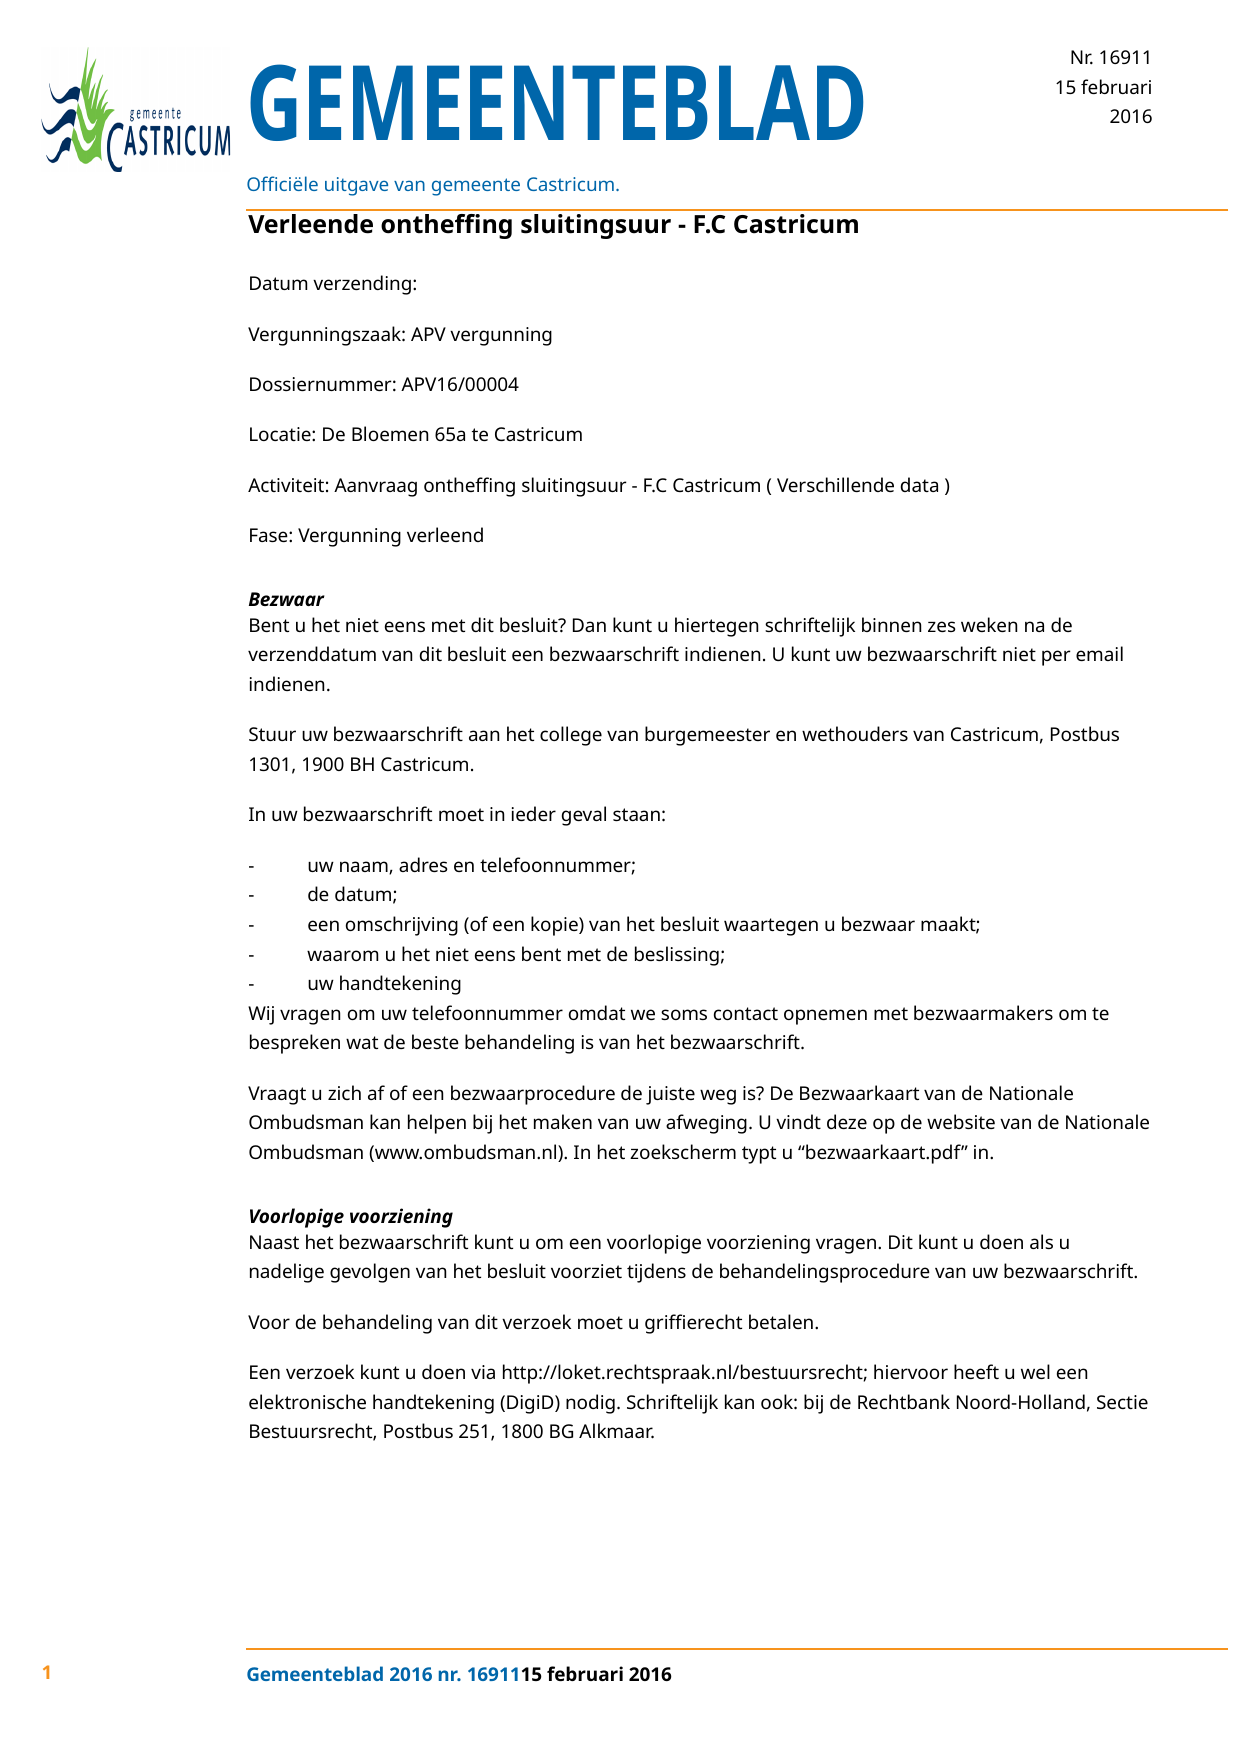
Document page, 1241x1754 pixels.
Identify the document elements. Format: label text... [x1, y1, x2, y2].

text Voorlopige voorziening [248, 1203, 1152, 1229]
text Vraagt u zich af of een bezwaarprocedure de juiste weg is? De Bezwaarkaart van de Nationale Ombudsman kan helpen bij het maken van uw afweging. U vindt deze op de website van de Nationale Ombudsman (www.ombudsman.nl). In het zoekscherm typt u “bezwaarkaart.pdf” in. [248, 1080, 1152, 1165]
text Voor de behandeling van dit verzoek moet u griffierecht betalen. [248, 1309, 1152, 1334]
text Een verzoek kunt u doen via http://loket.rechtspraak.nl/bestuursrecht; hiervoor heeft u wel een elektronische handtekening (DigiD) nodig. Schriftelijk kan ook: bij de Rechtbank Noord-Holland, Sectie Bestuursrecht, Postbus 251, 1800 BG Alkmaar. [248, 1359, 1152, 1444]
list de datum; [248, 882, 1152, 907]
text Dossiernummer: APV16/00004 [248, 371, 1152, 397]
text Fase: Vergunning verleend [248, 522, 1152, 548]
picture [41, 47, 231, 172]
text Naast het bezwaarschrift kunt u om een voorlopige voorziening vragen. Dit kunt u doen als u nadelige gevolgen van het besluit voorziet tijdens de behandelingsprocedure van uw bezwaarschrift. [248, 1229, 1152, 1284]
text Bezwaar [248, 586, 1152, 612]
list een omschrijving (of een kopie) van het besluit waartegen u bezwaar maakt; [248, 911, 1152, 937]
text Wij vragen om uw telefoonnummer omdat we soms contact opnemen met bezwaarmakers om te bespreken wat de beste behandeling is van het bezwaarschrift. [248, 1000, 1152, 1055]
text Datum verzending: [248, 270, 1152, 296]
text Vergunningszaak: APV vergunning [248, 321, 1152, 346]
list uw handtekening [248, 970, 1152, 996]
text Stuur uw bezwaarschrift aan het college van burgemeester en wethouders van Castricum, Postbus 1301, 1900 BH Castricum. [248, 722, 1152, 777]
text Activiteit: Aanvraag ontheffing sluitingsuur - F.C Castricum ( Verschillende data ) [248, 472, 1152, 498]
list waarom u het niet eens bent met de beslissing; [248, 941, 1152, 967]
list uw naam, adres en telefoonnummer; [248, 852, 1152, 878]
text Locatie: De Bloemen 65a te Castricum [248, 422, 1152, 447]
text Verleende ontheffing sluitingsuur - F.C Castricum [248, 211, 1152, 241]
text Bent u het niet eens met dit besluit? Dan kunt u hiertegen schriftelijk binnen zes weken na de verzenddatum van dit besluit een bezwaarschrift indienen. U kunt uw bezwaarschrift niet per email indienen. [248, 612, 1152, 697]
text In uw bezwaarschrift moet in ieder geval staan: [248, 802, 1152, 827]
